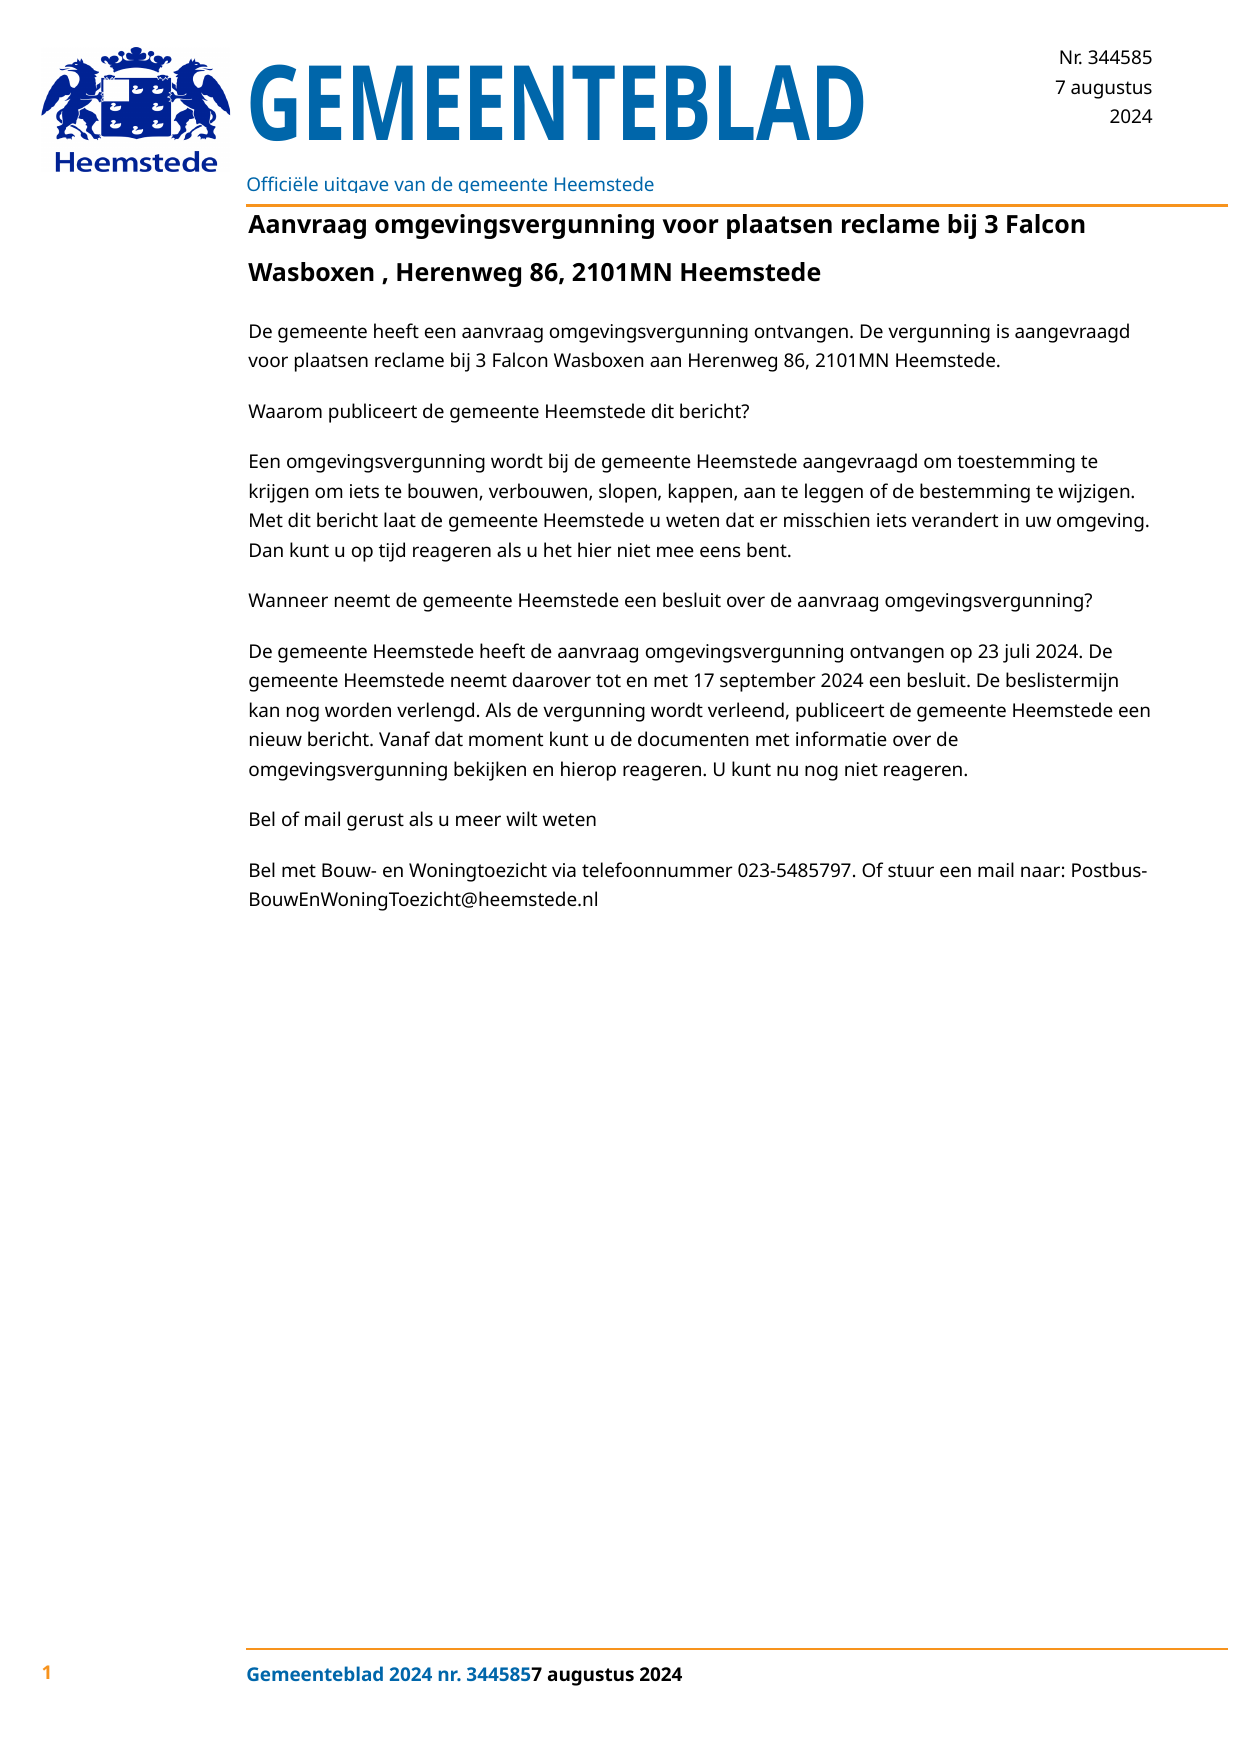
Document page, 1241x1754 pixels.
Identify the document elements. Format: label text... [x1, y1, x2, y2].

text De gemeente heeft een aanvraag omgevingsvergunning ontvangen. De vergunning is aangevraagd voor plaatsen reclame bij 3 Falcon Wasboxen aan Herenweg 86, 2101MN Heemstede. [248, 318, 1152, 373]
text Een omgevingsvergunning wordt bij de gemeente Heemstede aangevraagd om toestemming te krijgen om iets te bouwen, verbouwen, slopen, kappen, aan te leggen of de bestemming te wijzigen. Met dit bericht laat de gemeente Heemstede u weten dat er misschien iets verandert in uw omgeving. Dan kunt u op tijd reageren als u het hier niet mee eens bent. [248, 448, 1152, 563]
text Aanvraag omgevingsvergunning voor plaatsen reclame bij 3 Falcon Wasboxen , Herenweg 86, 2101MN Heemstede [248, 207, 1152, 288]
text Wanneer neemt de gemeente Heemstede een besluit over de aanvraag omgevingsvergunning? [248, 587, 1152, 613]
picture [41, 47, 231, 172]
text Waarom publiceert de gemeente Heemstede dit bericht? [248, 398, 1152, 424]
text Bel met Bouw- en Woningtoezicht via telefoonnummer 023-5485797. Of stuur een mail naar: Postbus-BouwEnWoningToezicht@heemstede.nl [248, 857, 1152, 912]
text Bel of mail gerust als u meer wilt weten [248, 807, 1152, 832]
text De gemeente Heemstede heeft de aanvraag omgevingsvergunning ontvangen op 23 juli 2024. De gemeente Heemstede neemt daarover tot en met 17 september 2024 een besluit. De beslistermijn kan nog worden verlengd. Als de vergunning wordt verleend, publiceert de gemeente Heemstede een nieuw bericht. Vanaf dat moment kunt u de documenten met informatie over de omgevingsvergunning bekijken en hierop reageren. U kunt nu nog niet reageren. [248, 638, 1152, 782]
